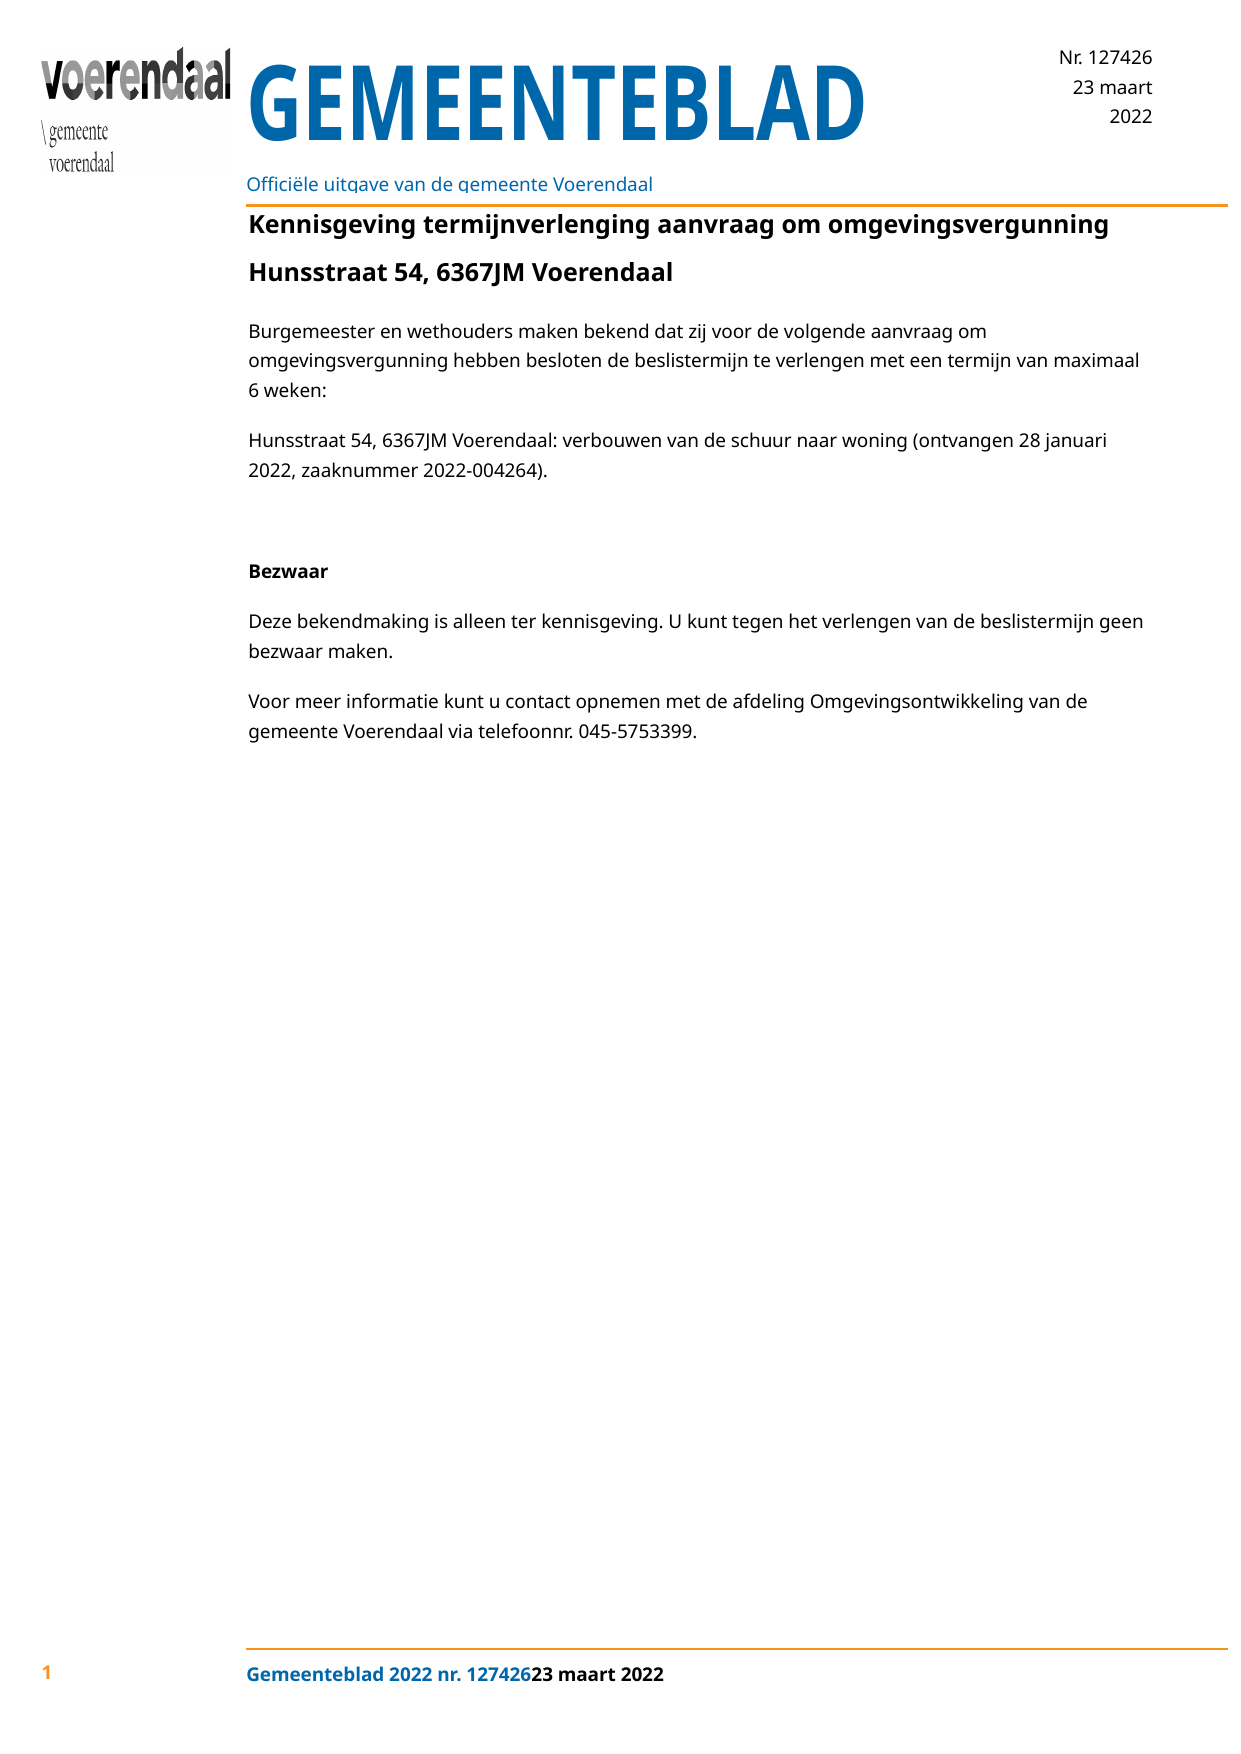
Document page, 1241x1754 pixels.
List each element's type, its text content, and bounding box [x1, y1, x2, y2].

text Bezwaar [248, 558, 1152, 584]
text Burgemeester en wethouders maken bekend dat zij voor de volgende aanvraag om omgevingsvergunning hebben besloten de beslistermijn te verlengen met een termijn van maximaal 6 weken: [248, 318, 1152, 403]
picture [41, 47, 231, 172]
text Voor meer informatie kunt u contact opnemen met de afdeling Omgevingsontwikkeling van de gemeente Voerendaal via telefoonnr. 045-5753399. [248, 688, 1152, 744]
text Kennisgeving termijnverlenging aanvraag om omgevingsvergunning Hunsstraat 54, 6367JM Voerendaal [248, 207, 1152, 288]
text Hunsstraat 54, 6367JM Voerendaal: verbouwen van de schuur naar woning (ontvangen 28 januari 2022, zaaknummer 2022-004264). [248, 427, 1152, 483]
text Deze bekendmaking is alleen ter kennisgeving. U kunt tegen het verlengen van de beslistermijn geen bezwaar maken. [248, 608, 1152, 664]
